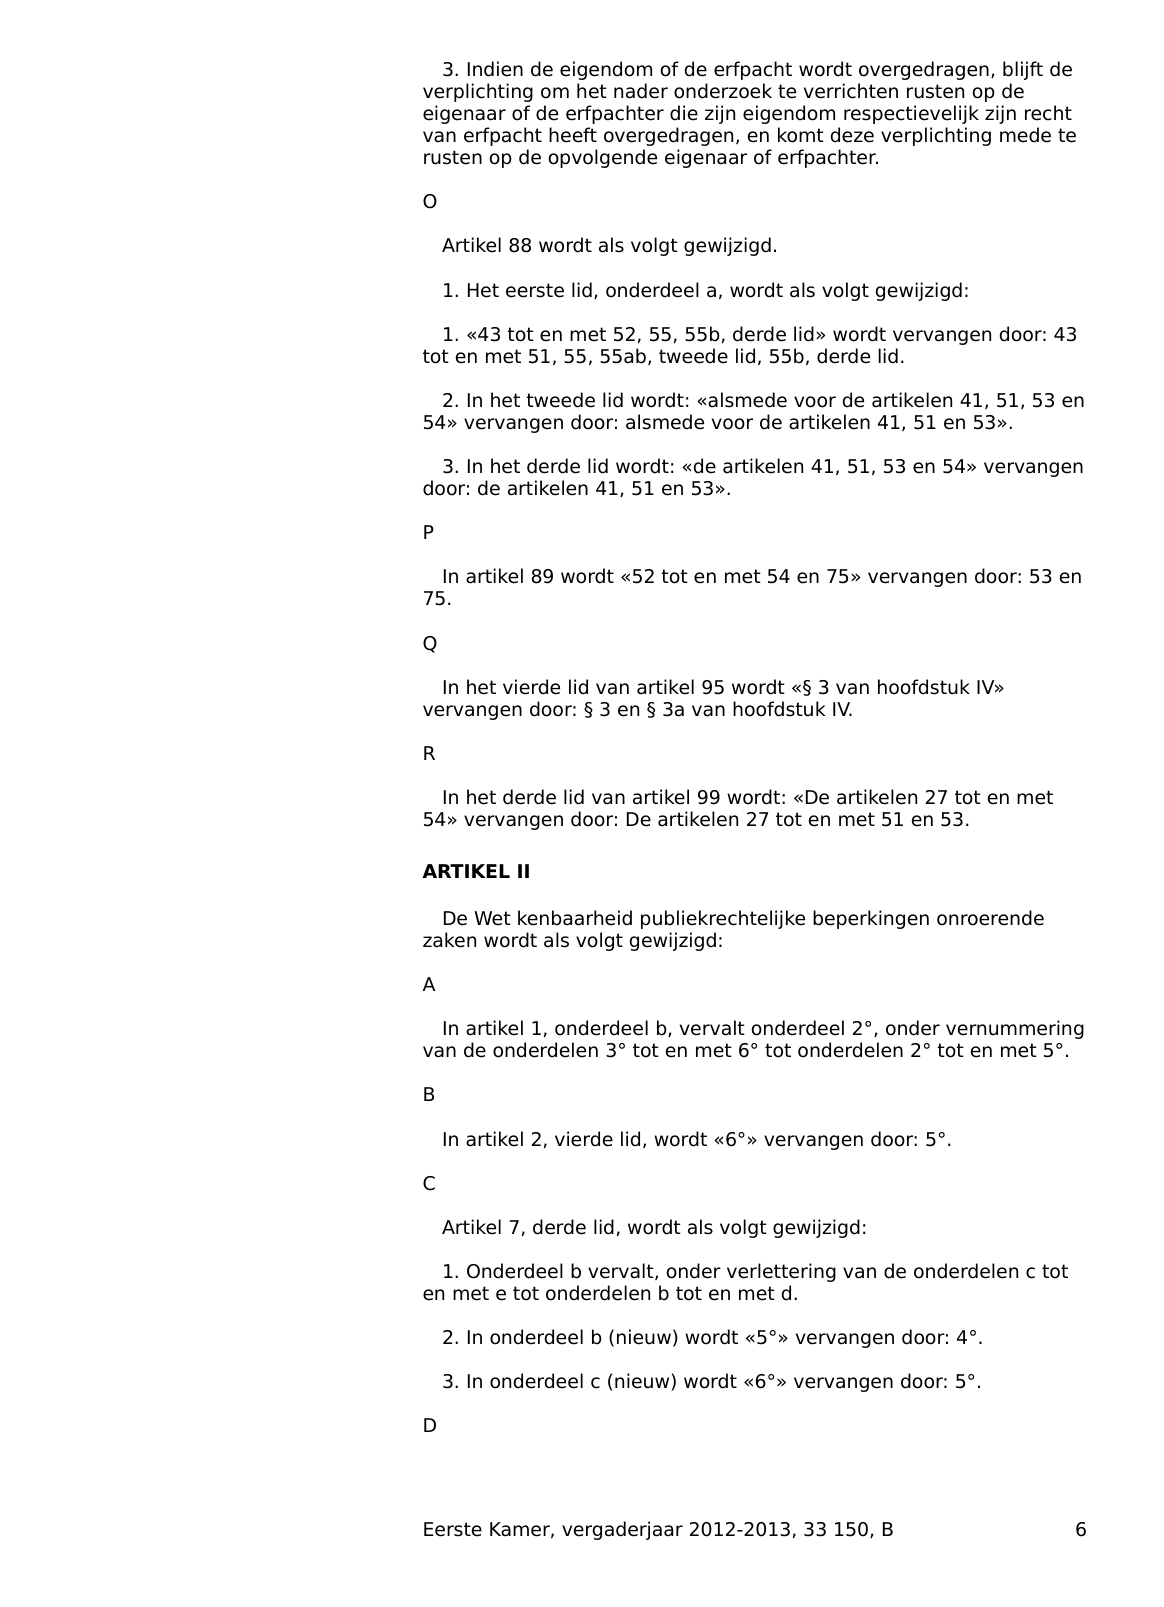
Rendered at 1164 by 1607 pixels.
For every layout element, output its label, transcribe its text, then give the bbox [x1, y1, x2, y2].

text 3. In onderdeel c (nieuw) wordt «6°» vervangen door: 5°. [422, 1371, 1087, 1393]
text O [422, 191, 1087, 213]
subtitle ARTIKEL II [422, 861, 1087, 883]
text C [422, 1173, 1087, 1194]
text 1. Het eerste lid, onderdeel a, wordt als volgt gewijzigd: [422, 279, 1087, 301]
text 3. In het derde lid wordt: «de artikelen 41, 51, 53 en 54» vervangen door: de artikelen 41, 51 en 53». [422, 456, 1087, 500]
text De Wet kenbaarheid publiekrechtelijke beperkingen onroerende zaken wordt als volgt gewijzigd: [422, 908, 1087, 952]
text 1. «43 tot en met 52, 55, 55b, derde lid» wordt vervangen door: 43 tot en met 51, 55, 55ab, tweede lid, 55b, derde lid. [422, 324, 1087, 368]
text In artikel 1, onderdeel b, vervalt onderdeel 2°, onder vernummering van de onderdelen 3° tot en met 6° tot onderdelen 2° tot en met 5°. [422, 1018, 1087, 1062]
text Artikel 7, derde lid, wordt als volgt gewijzigd: [422, 1217, 1087, 1239]
text D [422, 1415, 1087, 1437]
text In artikel 2, vierde lid, wordt «6°» vervangen door: 5°. [422, 1128, 1087, 1150]
text In artikel 89 wordt «52 tot en met 54 en 75» vervangen door: 53 en 75. [422, 566, 1087, 610]
text 3. Indien de eigendom of de erfpacht wordt overgedragen, blijft de verplichting om het nader onderzoek te verrichten rusten op de eigenaar of de erfpachter die zijn eigendom respectievelijk zijn recht van erfpacht heeft overgedragen, en komt deze verplichting mede te rusten op de opvolgende eigenaar of erfpachter. [422, 59, 1087, 169]
text In het derde lid van artikel 99 wordt: «De artikelen 27 tot en met 54» vervangen door: De artikelen 27 tot en met 51 en 53. [422, 787, 1087, 831]
text B [422, 1084, 1087, 1106]
text In het vierde lid van artikel 95 wordt «§ 3 van hoofdstuk IV» vervangen door: § 3 en § 3a van hoofdstuk IV. [422, 677, 1087, 721]
text A [422, 974, 1087, 996]
text 2. In het tweede lid wordt: «alsmede voor de artikelen 41, 51, 53 en 54» vervangen door: alsmede voor de artikelen 41, 51 en 53». [422, 390, 1087, 434]
text Artikel 88 wordt als volgt gewijzigd. [422, 235, 1087, 257]
text 1. Onderdeel b vervalt, onder verlettering van de onderdelen c tot en met e tot onderdelen b tot en met d. [422, 1261, 1087, 1305]
text P [422, 522, 1087, 544]
text 2. In onderdeel b (nieuw) wordt «5°» vervangen door: 4°. [422, 1327, 1087, 1349]
text Q [422, 632, 1087, 654]
text R [422, 743, 1087, 765]
